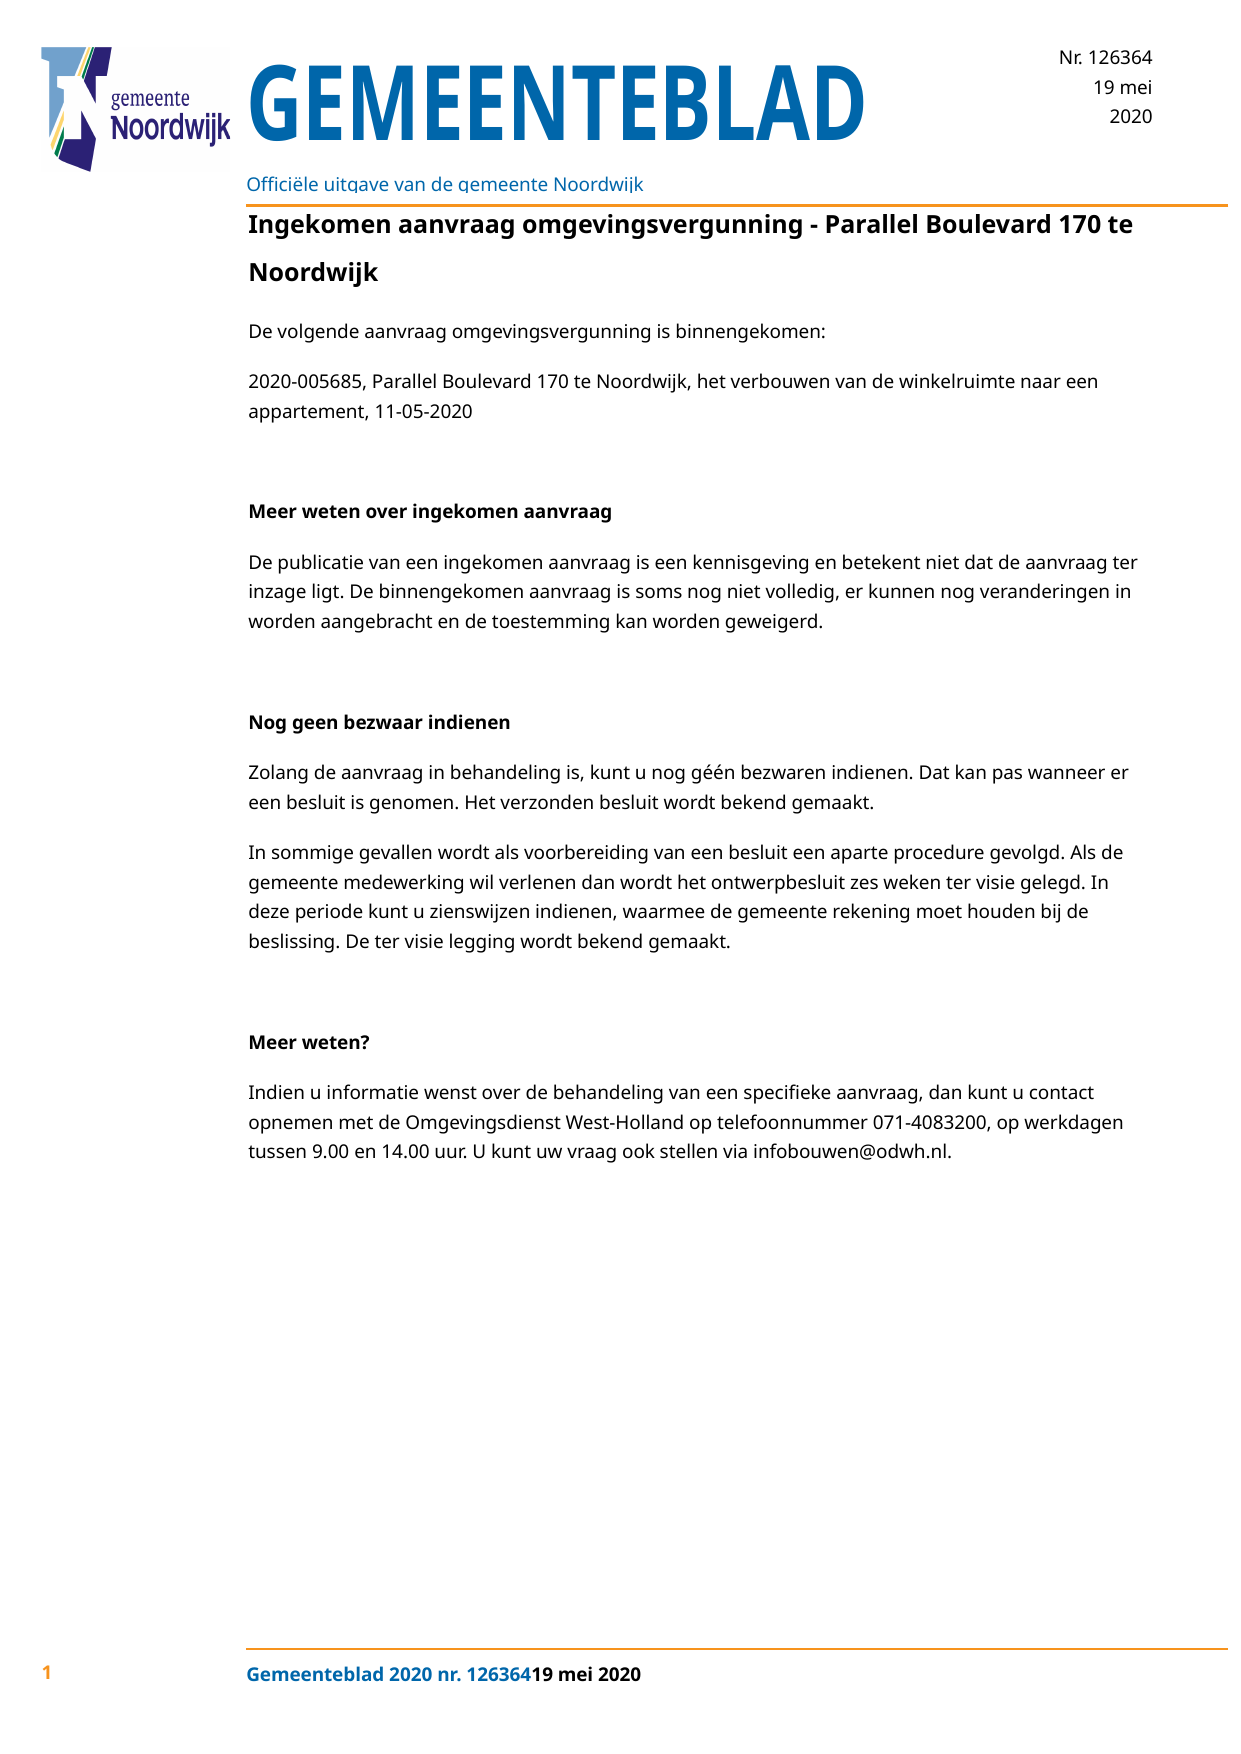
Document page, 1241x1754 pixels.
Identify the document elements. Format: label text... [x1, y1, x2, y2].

text Indien u informatie wenst over de behandeling van een specifieke aanvraag, dan kunt u contact opnemen met de Omgevingsdienst West-Holland op telefoonnummer 071-4083200, op werkdagen tussen 9.00 en 14.00 uur. U kunt uw vraag ook stellen via infobouwen@odwh.nl. [248, 1079, 1152, 1164]
text De volgende aanvraag omgevingsvergunning is binnengekomen: [248, 318, 1152, 344]
text Zolang de aanvraag in behandeling is, kunt u nog géén bezwaren indienen. Dat kan pas wanneer er een besluit is genomen. Het verzonden besluit wordt bekend gemaakt. [248, 759, 1152, 815]
text Nog geen bezwaar indienen [248, 709, 1152, 735]
picture [41, 47, 231, 172]
text Meer weten? [248, 1029, 1152, 1055]
text De publicatie van een ingekomen aanvraag is een kennisgeving en betekent niet dat de aanvraag ter inzage ligt. De binnengekomen aanvraag is soms nog niet volledig, er kunnen nog veranderingen in worden aangebracht en de toestemming kan worden geweigerd. [248, 549, 1152, 634]
text Meer weten over ingekomen aanvraag [248, 499, 1152, 524]
text In sommige gevallen wordt als voorbereiding van een besluit een aparte procedure gevolgd. Als de gemeente medewerking wil verlenen dan wordt het ontwerpbesluit zes weken ter visie gelegd. In deze periode kunt u zienswijzen indienen, waarmee de gemeente rekening moet houden bij de beslissing. De ter visie legging wordt bekend gemaakt. [248, 839, 1152, 954]
text Ingekomen aanvraag omgevingsvergunning - Parallel Boulevard 170 te Noordwijk [248, 207, 1152, 288]
text 2020-005685, Parallel Boulevard 170 te Noordwijk, het verbouwen van de winkelruimte naar een appartement, 11-05-2020 [248, 368, 1152, 424]
